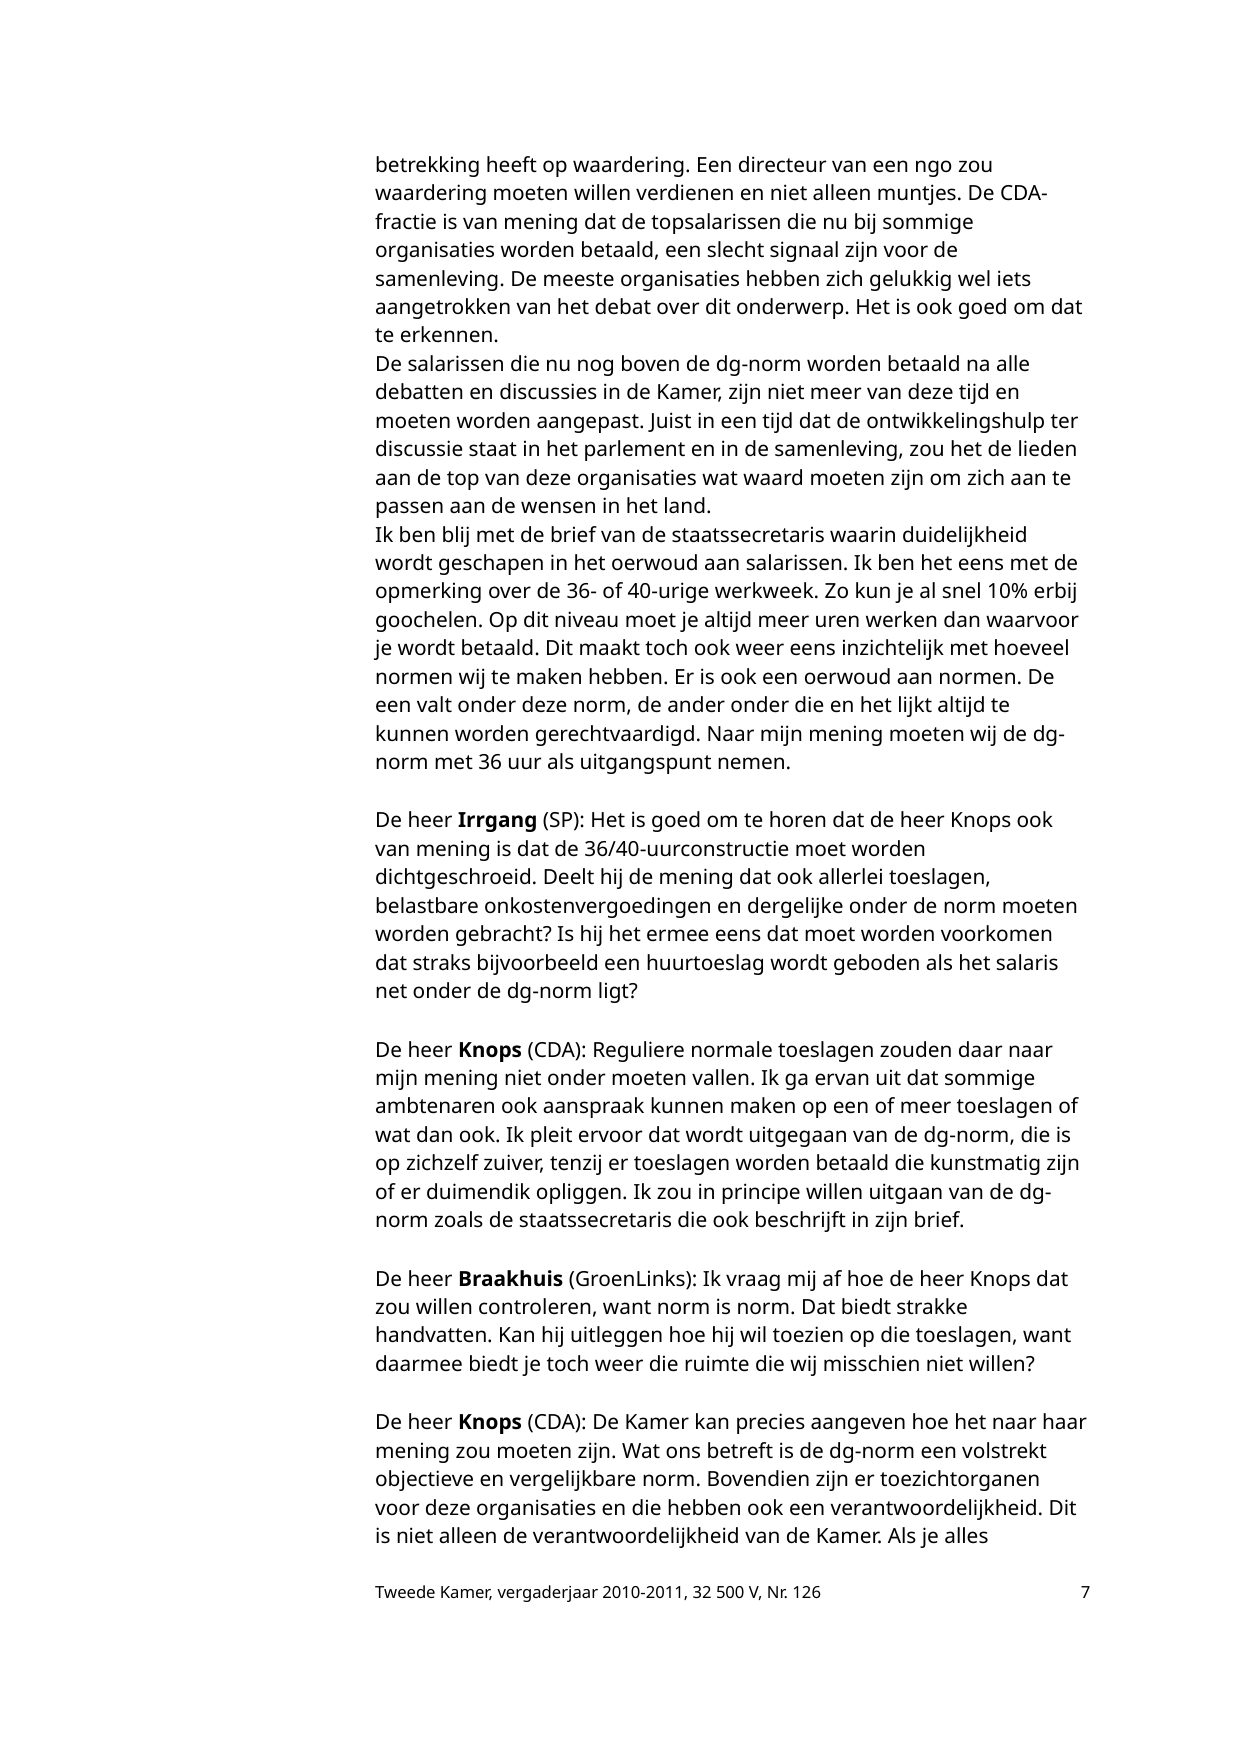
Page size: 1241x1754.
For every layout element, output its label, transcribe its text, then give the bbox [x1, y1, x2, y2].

text betrekking heeft op waardering. Een directeur van een ngo zou waardering moeten willen verdienen en niet alleen muntjes. De CDA-fractie is van mening dat de topsalarissen die nu bij sommige organisaties worden betaald, een slecht signaal zijn voor de samenleving. De meeste organisaties hebben zich gelukkig wel iets aangetrokken van het debat over dit onderwerp. Het is ook goed om dat te erkennen. [375, 150, 1090, 349]
text De heer Braakhuis (GroenLinks): Ik vraag mij af hoe de heer Knops dat zou willen controleren, want norm is norm. Dat biedt strakke handvatten. Kan hij uitleggen hoe hij wil toezien op die toeslagen, want daarmee biedt je toch weer die ruimte die wij misschien niet willen? [375, 1264, 1090, 1377]
text De heer Knops (CDA): Reguliere normale toeslagen zouden daar naar mijn mening niet onder moeten vallen. Ik ga ervan uit dat sommige ambtenaren ook aanspraak kunnen maken op een of meer toeslagen of wat dan ook. Ik pleit ervoor dat wordt uitgegaan van de dg-norm, die is op zichzelf zuiver, tenzij er toeslagen worden betaald die kunstmatig zijn of er duimendik opliggen. Ik zou in principe willen uitgaan van de dg-norm zoals de staatssecretaris die ook beschrijft in zijn brief. [375, 1035, 1090, 1234]
text De heer Irrgang (SP): Het is goed om te horen dat de heer Knops ook van mening is dat de 36/40-uurconstructie moet worden dichtgeschroeid. Deelt hij de mening dat ook allerlei toeslagen, belastbare onkostenvergoedingen en dergelijke onder de norm moeten worden gebracht? Is hij het ermee eens dat moet worden voorkomen dat straks bijvoorbeeld een huurtoeslag wordt geboden als het salaris net onder de dg-norm ligt? [375, 806, 1090, 1005]
text De heer Knops (CDA): De Kamer kan precies aangeven hoe het naar haar mening zou moeten zijn. Wat ons betreft is de dg-norm een volstrekt objectieve en vergelijkbare norm. Bovendien zijn er toezichtorganen voor deze organisaties en die hebben ook een verantwoordelijkheid. Dit is niet alleen de verantwoordelijkheid van de Kamer. Als je alles [375, 1407, 1090, 1550]
text Ik ben blij met de brief van de staatssecretaris waarin duidelijkheid wordt geschapen in het oerwoud aan salarissen. Ik ben het eens met de opmerking over de 36- of 40-urige werkweek. Zo kun je al snel 10% erbij goochelen. Op dit niveau moet je altijd meer uren werken dan waarvoor je wordt betaald. Dit maakt toch ook weer eens inzichtelijk met hoeveel normen wij te maken hebben. Er is ook een oerwoud aan normen. De een valt onder deze norm, de ander onder die en het lijkt altijd te kunnen worden gerechtvaardigd. Naar mijn mening moeten wij de dg-norm met 36 uur als uitgangspunt nemen. [375, 520, 1090, 776]
text De salarissen die nu nog boven de dg-norm worden betaald na alle debatten en discussies in de Kamer, zijn niet meer van deze tijd en moeten worden aangepast. Juist in een tijd dat de ontwikkelingshulp ter discussie staat in het parlement en in de samenleving, zou het de lieden aan de top van deze organisaties wat waard moeten zijn om zich aan te passen aan de wensen in het land. [375, 349, 1090, 520]
